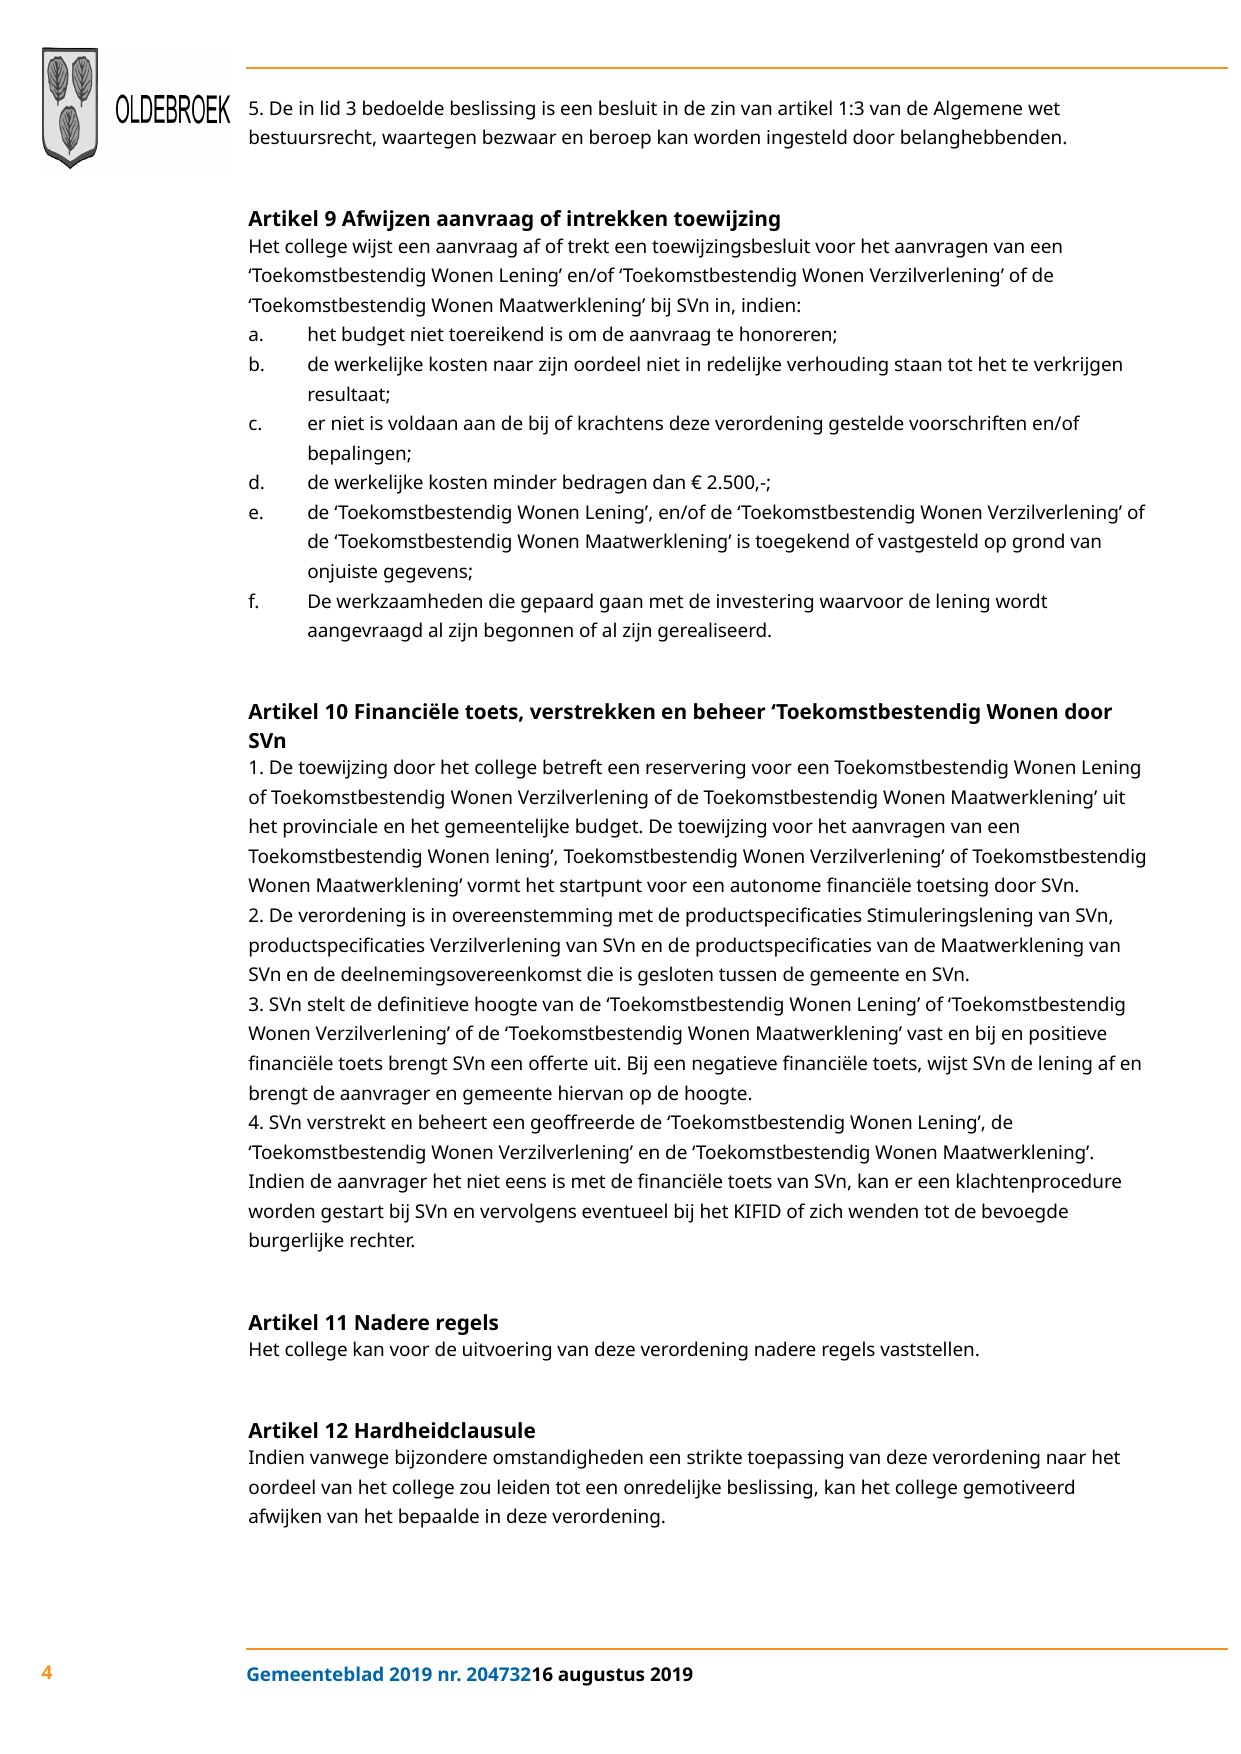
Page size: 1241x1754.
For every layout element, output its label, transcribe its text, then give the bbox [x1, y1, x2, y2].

text Indien vanwege bijzondere omstandigheden een strikte toepassing van deze verordening naar het oordeel van het college zou leiden tot een onredelijke beslissing, kan het college gemotiveerd afwijken van het bepaalde in deze verordening. [248, 1444, 1152, 1529]
list De werkzaamheden die gepaard gaan met de investering waarvoor de lening wordt aangevraagd al zijn begonnen of al zijn gerealiseerd. [248, 588, 1152, 643]
text 3. SVn stelt de definitieve hoogte van de ‘Toekomstbestendig Wonen Lening’ of ‘Toekomstbestendig Wonen Verzilverlening’ of de ‘Toekomstbestendig Wonen Maatwerklening’ vast en bij en positieve financiële toets brengt SVn een offerte uit. Bij een negatieve financiële toets, wijst SVn de lening af en brengt de aanvrager en gemeente hiervan op de hoogte. [248, 991, 1152, 1105]
text Artikel 10 Financiële toets, verstrekken en beheer ‘Toekomstbestendig Wonen door SVn [248, 697, 1152, 754]
text Artikel 12 Hardheidclausule [248, 1416, 1152, 1444]
text 4. SVn verstrekt en beheert een geoffreerde de ‘Toekomstbestendig Wonen Lening’, de ‘Toekomstbestendig Wonen Verzilverlening’ en de ‘Toekomstbestendig Wonen Maatwerklening’. Indien de aanvrager het niet eens is met de financiële toets van SVn, kan er een klachtenprocedure worden gestart bij SVn en vervolgens eventueel bij het KIFID of zich wenden tot de bevoegde burgerlijke rechter. [248, 1109, 1152, 1253]
text Artikel 9 Afwijzen aanvraag of intrekken toewijzing [248, 204, 1152, 233]
text Het college kan voor de uitvoering van deze verordening nadere regels vaststellen. [248, 1336, 1152, 1362]
text Artikel 11 Nadere regels [248, 1308, 1152, 1336]
text 2. De verordening is in overeenstemming met de productspecificaties Stimuleringslening van SVn, productspecificaties Verzilverlening van SVn en de productspecificaties van de Maatwerklening van SVn en de deelnemingsovereenkomst die is gesloten tussen de gemeente en SVn. [248, 902, 1152, 987]
text 1. De toewijzing door het college betreft een reservering voor een Toekomstbestendig Wonen Lening of Toekomstbestendig Wonen Verzilverlening of de Toekomstbestendig Wonen Maatwerklening’ uit het provinciale en het gemeentelijke budget. De toewijzing voor het aanvragen van een Toekomstbestendig Wonen lening’, Toekomstbestendig Wonen Verzilverlening’ of Toekomstbestendig Wonen Maatwerklening’ vormt het startpunt voor een autonome financiële toetsing door SVn. [248, 754, 1152, 898]
list er niet is voldaan aan de bij of krachtens deze verordening gestelde voorschriften en/of bepalingen; [248, 410, 1152, 466]
text 5. De in lid 3 bedoelde beslissing is een besluit in de zin van artikel 1:3 van de Algemene wet bestuursrecht, waartegen bezwaar en beroep kan worden ingesteld door belanghebbenden. [248, 95, 1152, 150]
list het budget niet toereikend is om de aanvraag te honoreren; [248, 322, 1152, 347]
list de ‘Toekomstbestendig Wonen Lening’, en/of de ‘Toekomstbestendig Wonen Verzilverlening’ of de ‘Toekomstbestendig Wonen Maatwerklening’ is toegekend of vastgesteld op grond van onjuiste gegevens; [248, 499, 1152, 584]
text Het college wijst een aanvraag af of trekt een toewijzingsbesluit voor het aanvragen van een ‘Toekomstbestendig Wonen Lening’ en/of ‘Toekomstbestendig Wonen Verzilverlening’ of de ‘Toekomstbestendig Wonen Maatwerklening’ bij SVn in, indien: [248, 233, 1152, 318]
list de werkelijke kosten minder bedragen dan € 2.500,-; [248, 469, 1152, 495]
list de werkelijke kosten naar zijn oordeel niet in redelijke verhouding staan tot het te verkrijgen resultaat; [248, 351, 1152, 406]
picture [41, 47, 231, 172]
